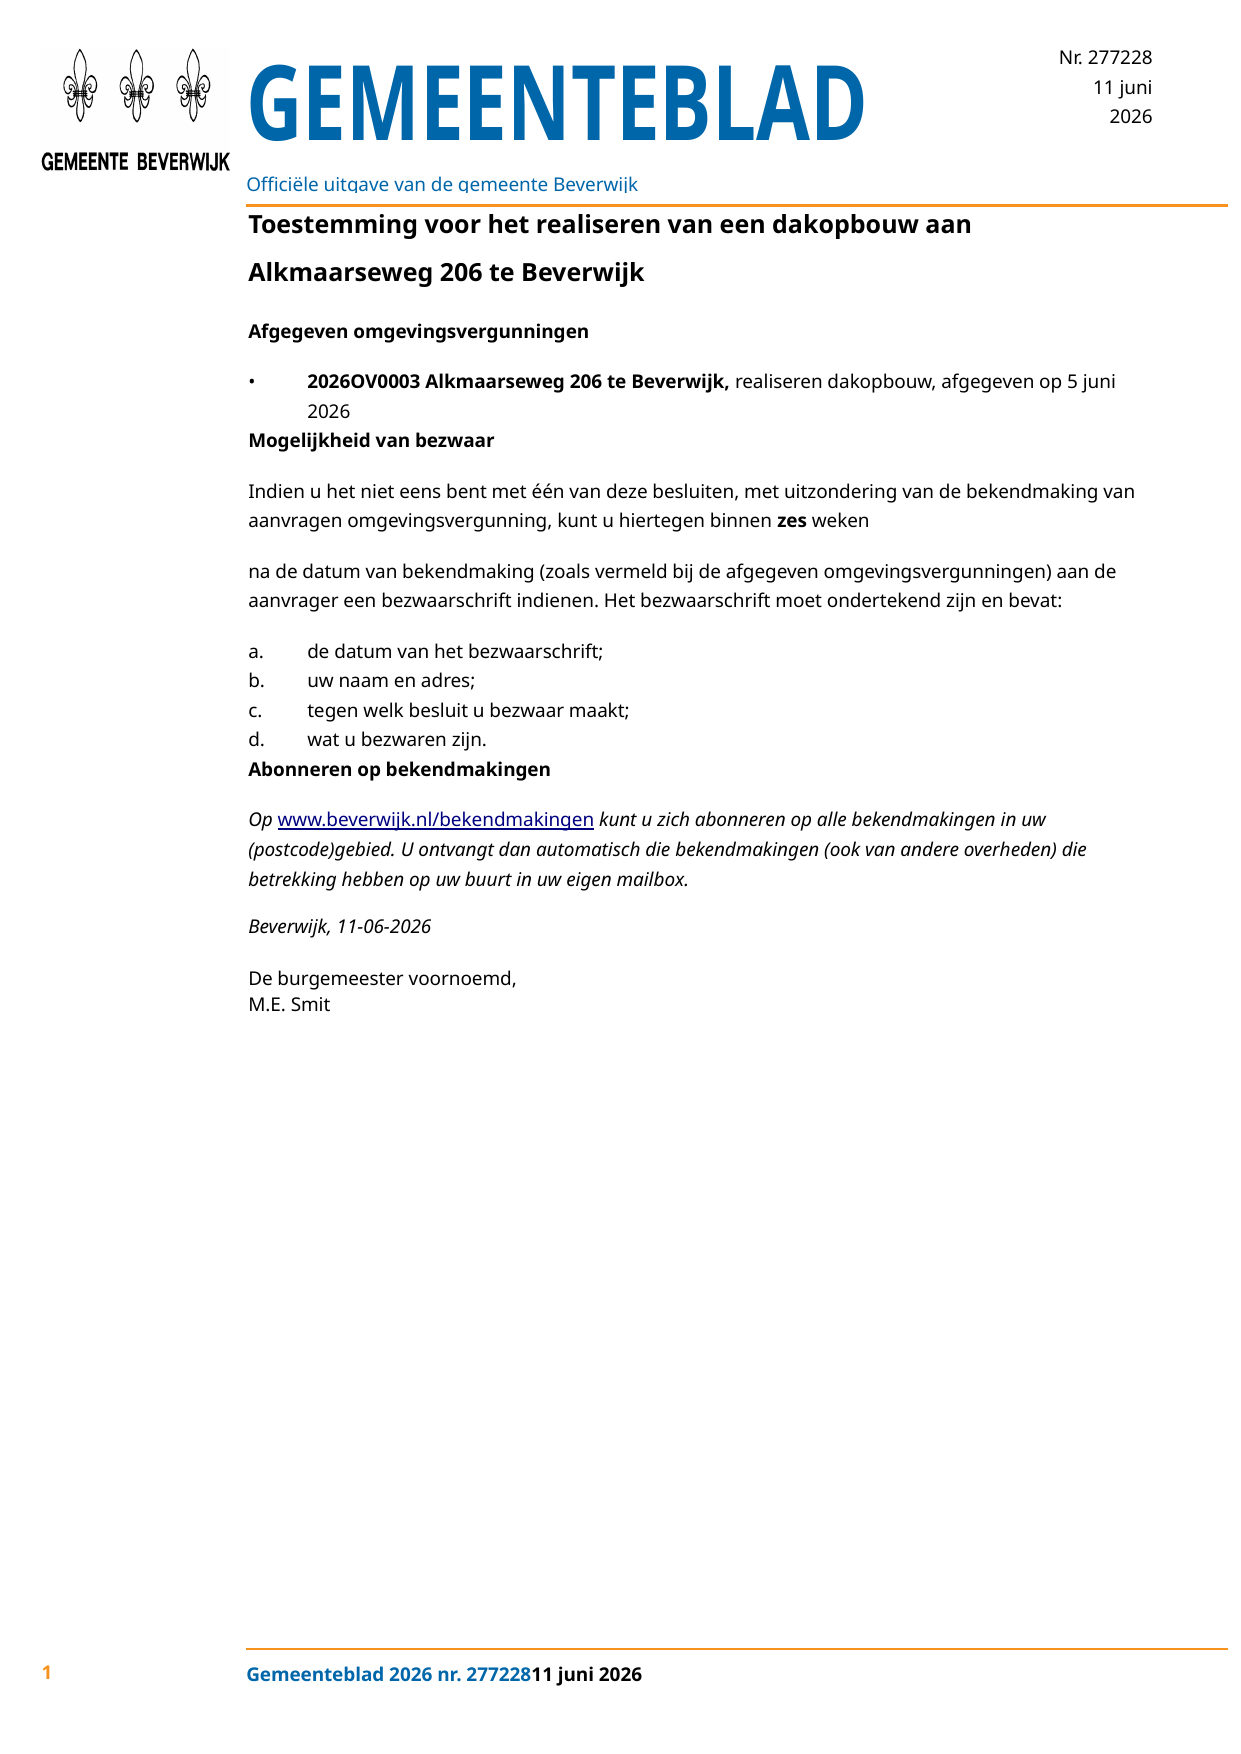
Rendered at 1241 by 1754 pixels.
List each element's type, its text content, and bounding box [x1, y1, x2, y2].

list 2026OV0003 Alkmaarseweg 206 te Beverwijk, realiseren dakopbouw, afgegeven op 5 juni 2026 [248, 368, 1152, 424]
text Toestemming voor het realiseren van een dakopbouw aan Alkmaarseweg 206 te Beverwijk [248, 207, 1152, 288]
list uw naam en adres; [248, 667, 1152, 693]
list wat u bezwaren zijn. [248, 727, 1152, 752]
text Abonneren op bekendmakingen [248, 756, 1152, 782]
list tegen welk besluit u bezwaar maakt; [248, 697, 1152, 723]
text M.E. Smit [248, 991, 1152, 1017]
text Beverwijk, 11-06-2026 [248, 914, 1152, 939]
text Mogelijkheid van bezwaar [248, 427, 1152, 453]
text Afgegeven omgevingsvergunningen [248, 318, 1152, 344]
list de datum van het bezwaarschrift; [248, 638, 1152, 664]
text De burgemeester voornoemd, [248, 965, 1152, 991]
text Op www.beverwijk.nl/bekendmakingen kunt u zich abonneren op alle bekendmakingen in uw (postcode)gebied. U ontvangt dan automatisch die bekendmakingen (ook van andere overheden) die betrekking hebben op uw buurt in uw eigen mailbox. [248, 807, 1152, 892]
picture [41, 47, 231, 172]
text Indien u het niet eens bent met één van deze besluiten, met uitzondering van de bekendmaking van aanvragen omgevingsvergunning, kunt u hiertegen binnen zes weken [248, 478, 1152, 533]
text na de datum van bekendmaking (zoals vermeld bij de afgegeven omgevingsvergunningen) aan de aanvrager een bezwaarschrift indienen. Het bezwaarschrift moet ondertekend zijn en bevat: [248, 558, 1152, 613]
